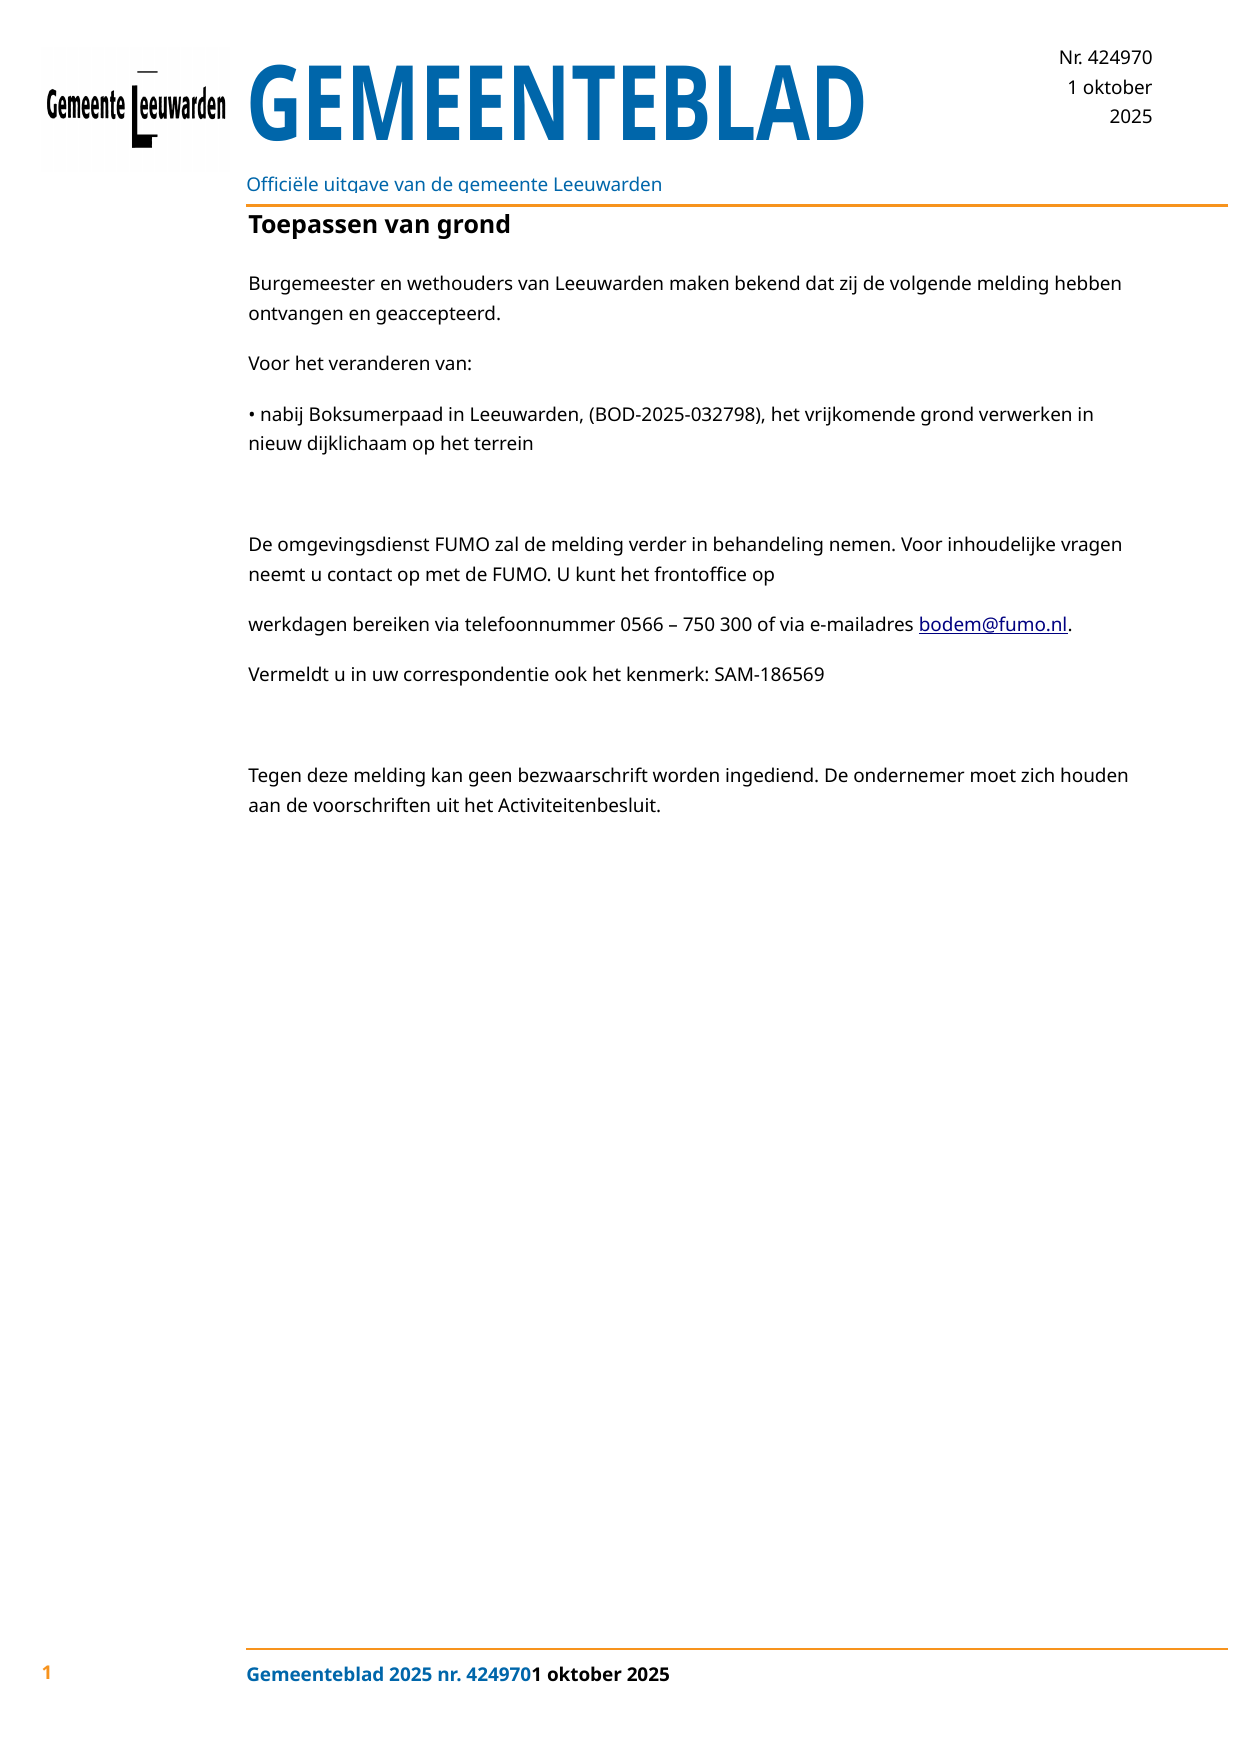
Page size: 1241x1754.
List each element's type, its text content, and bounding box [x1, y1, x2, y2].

text Toepassen van grond [248, 207, 1152, 241]
text werkdagen bereiken via telefoonnummer 0566 – 750 300 of via e-mailadres bodem@fumo.nl. [248, 611, 1152, 637]
text Tegen deze melding kan geen bezwaarschrift worden ingediend. De ondernemer moet zich houden aan de voorschriften uit het Activiteitenbesluit. [248, 762, 1152, 818]
text • nabij Boksumerpaad in Leeuwarden, (BOD-2025-032798), het vrijkomende grond verwerken in nieuw dijklichaam op het terrein [248, 401, 1152, 456]
picture [41, 47, 231, 172]
text Vermeldt u in uw correspondentie ook het kenmerk: SAM-186569 [248, 662, 1152, 687]
text Voor het veranderen van: [248, 350, 1152, 376]
text De omgevingsdienst FUMO zal de melding verder in behandeling nemen. Voor inhoudelijke vragen neemt u contact op met de FUMO. U kunt het frontoffice op [248, 531, 1152, 586]
text Burgemeester en wethouders van Leeuwarden maken bekend dat zij de volgende melding hebben ontvangen en geaccepteerd. [248, 270, 1152, 326]
